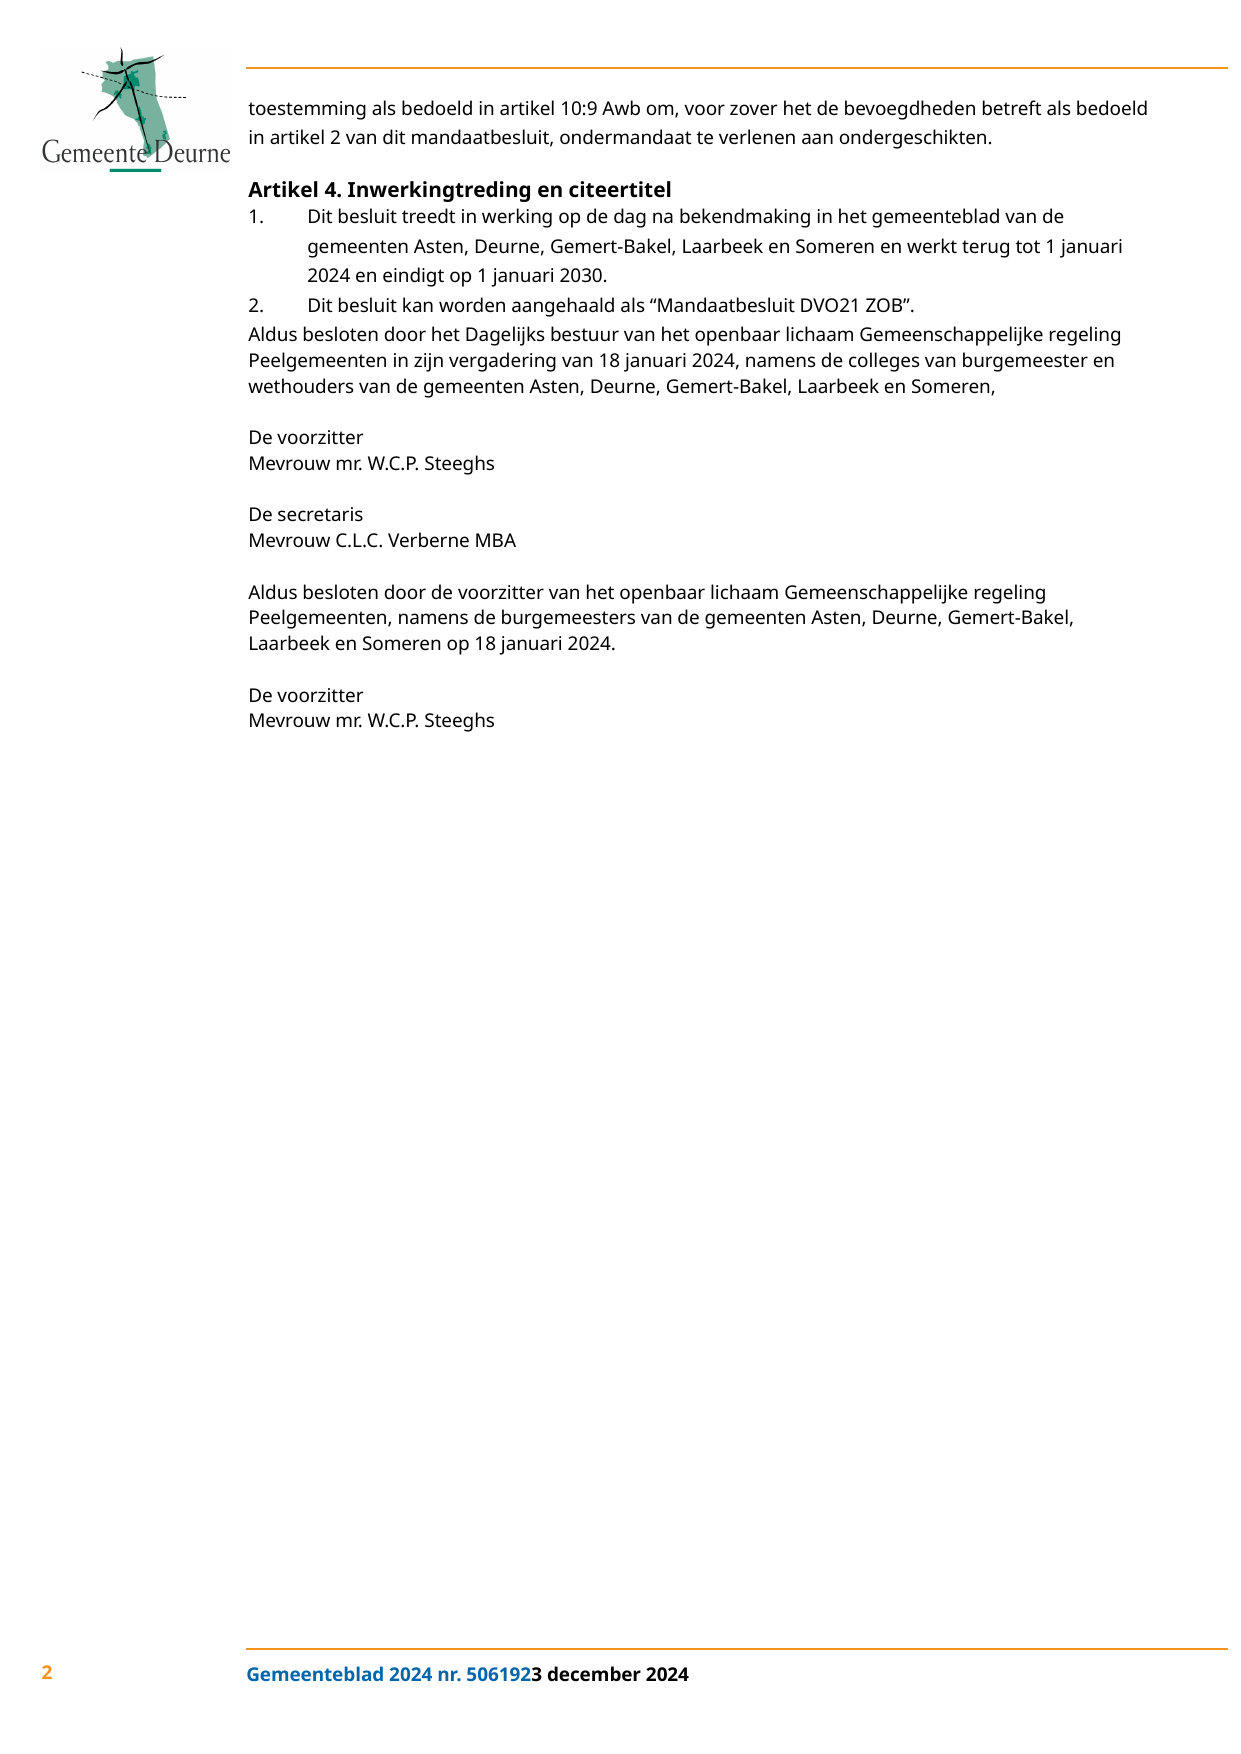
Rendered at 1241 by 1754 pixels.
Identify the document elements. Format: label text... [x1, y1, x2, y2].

text Artikel 4. Inwerkingtreding en citeertitel [248, 175, 1152, 203]
list Dit besluit kan worden aangehaald als “Mandaatbesluit DVO21 ZOB”. [248, 292, 1152, 318]
picture [41, 47, 231, 172]
list Dit besluit treedt in werking op de dag na bekendmaking in het gemeenteblad van de gemeenten Asten, Deurne, Gemert-Bakel, Laarbeek en Someren en werkt terug tot 1 januari 2024 en eindigt op 1 januari 2030. [248, 203, 1152, 288]
text Aldus besloten door het Dagelijks bestuur van het openbaar lichaam Gemeenschappelijke regeling Peelgemeenten in zijn vergadering van 18 januari 2024, namens de colleges van burgemeester en wethouders van de gemeenten Asten, Deurne, Gemert-Bakel, Laarbeek en Someren, [248, 322, 1152, 399]
text Aldus besloten door de voorzitter van het openbaar lichaam Gemeenschappelijke regeling Peelgemeenten, namens de burgemeesters van de gemeenten Asten, Deurne, Gemert-Bakel, Laarbeek en Someren op 18 januari 2024. [248, 579, 1152, 656]
text Mevrouw mr. W.C.P. Steeghs [248, 450, 1152, 476]
text Mevrouw C.L.C. Verberne MBA [248, 527, 1152, 553]
text De voorzitter [248, 682, 1152, 707]
text De secretaris [248, 502, 1152, 527]
text toestemming als bedoeld in artikel 10:9 Awb om, voor zover het de bevoegdheden betreft als bedoeld in artikel 2 van dit mandaatbesluit, ondermandaat te verlenen aan ondergeschikten. [248, 95, 1152, 150]
text Mevrouw mr. W.C.P. Steeghs [248, 707, 1152, 733]
text De voorzitter [248, 424, 1152, 450]
